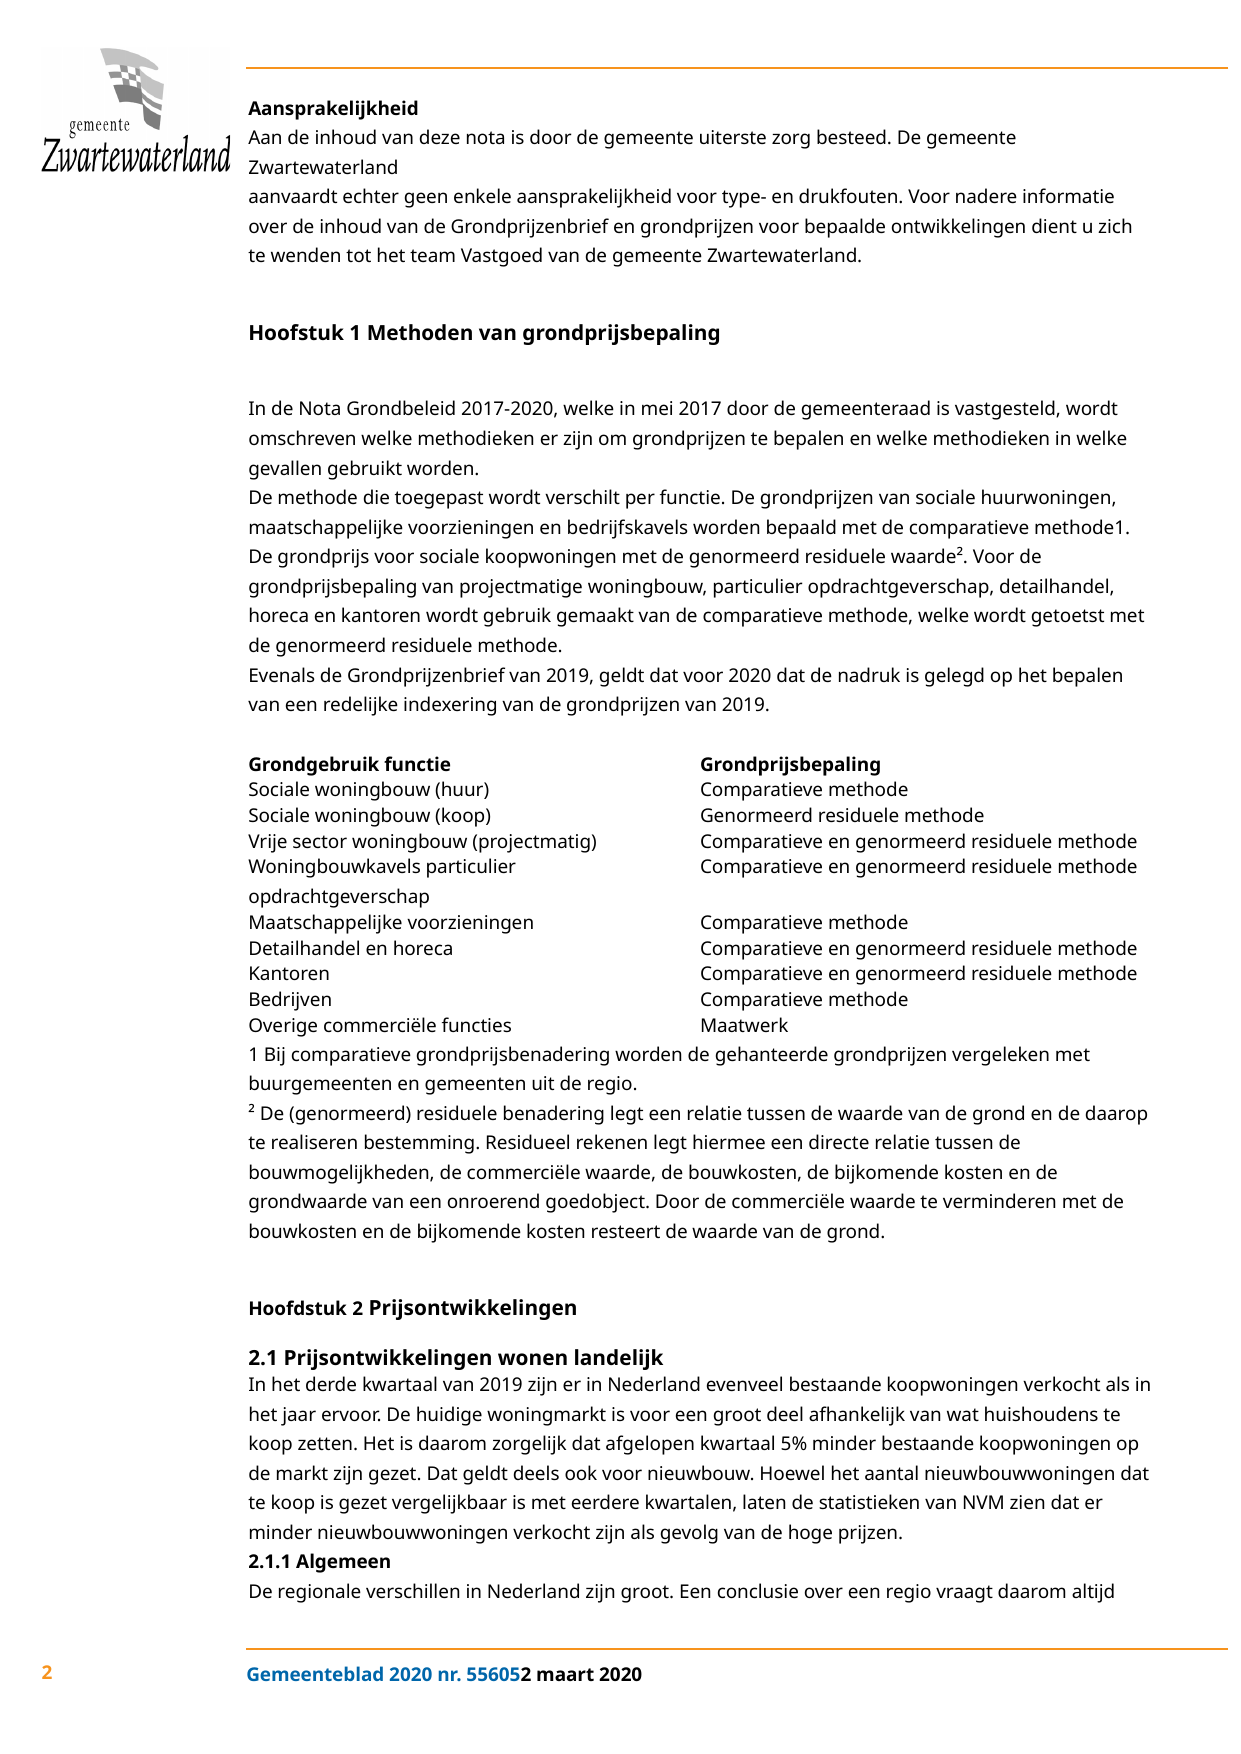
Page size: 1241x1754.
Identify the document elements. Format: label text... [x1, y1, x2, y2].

picture [41, 47, 231, 172]
table_header Grondgebruik functie [248, 751, 700, 776]
text 1 Bij comparatieve grondprijsbenadering worden de gehanteerde grondprijzen vergeleken met buurgemeenten en gemeenten uit de regio. [248, 1041, 1152, 1096]
table_cell Comparatieve en genormeerd residuele methode [700, 960, 1152, 986]
text Aan de inhoud van deze nota is door de gemeente uiterste zorg besteed. De gemeente Zwartewaterland [248, 124, 1152, 180]
text Hoofstuk 1 Methoden van grondprijsbepaling [248, 318, 1152, 346]
table_cell Comparatieve methode [700, 986, 1152, 1012]
table_cell Vrije sector woningbouw (projectmatig) [248, 828, 700, 854]
text De methode die toegepast wordt verschilt per functie. De grondprijzen van sociale huurwoningen, maatschappelijke voorzieningen en bedrijfskavels worden bepaald met de comparatieve methode1. De grondprijs voor sociale koopwoningen met de genormeerd residuele waarde². Voor de grondprijsbepaling van projectmatige woningbouw, particulier opdrachtgeverschap, detailhandel, horeca en kantoren wordt gebruik gemaakt van de comparatieve methode, welke wordt getoetst met de genormeerd residuele methode. [248, 484, 1152, 658]
table_cell Comparatieve methode [700, 909, 1152, 935]
table_cell Sociale woningbouw (huur) [248, 776, 700, 802]
text Evenals de Grondprijzenbrief van 2019, geldt dat voor 2020 dat de nadruk is gelegd op het bepalen van een redelijke indexering van de grondprijzen van 2019. [248, 662, 1152, 717]
table_cell Comparatieve en genormeerd residuele methode [700, 854, 1152, 909]
table_cell Overige commerciële functies [248, 1012, 700, 1038]
text Hoofdstuk 2 Prijsontwikkelingen [248, 1293, 1152, 1322]
text ² De (genormeerd) residuele benadering legt een relatie tussen de waarde van de grond en de daarop te realiseren bestemming. Residueel rekenen legt hiermee een directe relatie tussen de bouwmogelijkheden, de commerciële waarde, de bouwkosten, de bijkomende kosten en de grondwaarde van een onroerend goedobject. Door de commerciële waarde te verminderen met de bouwkosten en de bijkomende kosten resteert de waarde van de grond. [248, 1100, 1152, 1244]
text 2.1.1 Algemeen [248, 1549, 1152, 1574]
text In het derde kwartaal van 2019 zijn er in Nederland evenveel bestaande koopwoningen verkocht als in het jaar ervoor. De huidige woningmarkt is voor een groot deel afhankelijk van wat huishoudens te koop zetten. Het is daarom zorgelijk dat afgelopen kwartaal 5% minder bestaande koopwoningen op de markt zijn gezet. Dat geldt deels ook voor nieuwbouw. Hoewel het aantal nieuwbouwwoningen dat te koop is gezet vergelijkbaar is met eerdere kwartalen, laten de statistieken van NVM zien dat er minder nieuwbouwwoningen verkocht zijn als gevolg van de hoge prijzen. [248, 1371, 1152, 1545]
table_cell Sociale woningbouw (koop) [248, 802, 700, 828]
table_cell Comparatieve en genormeerd residuele methode [700, 935, 1152, 960]
text De regionale verschillen in Nederland zijn groot. Een conclusie over een regio vraagt daarom altijd [248, 1578, 1152, 1604]
table_cell Detailhandel en horeca [248, 935, 700, 960]
text In de Nota Grondbeleid 2017-2020, welke in mei 2017 door de gemeenteraad is vastgesteld, wordt omschreven welke methodieken er zijn om grondprijzen te bepalen en welke methodieken in welke gevallen gebruikt worden. [248, 396, 1152, 481]
text aanvaardt echter geen enkele aansprakelijkheid voor type- en drukfouten. Voor nadere informatie over de inhoud van de Grondprijzenbrief en grondprijzen voor bepaalde ontwikkelingen dient u zich te wenden tot het team Vastgoed van de gemeente Zwartewaterland. [248, 183, 1152, 268]
table_cell Comparatieve en genormeerd residuele methode [700, 828, 1152, 854]
text Aansprakelijkheid [248, 95, 1152, 121]
table_cell Maatwerk [700, 1012, 1152, 1038]
table_header Grondprijsbepaling [700, 751, 1152, 776]
table_cell Maatschappelijke voorzieningen [248, 909, 700, 935]
table_cell Woningbouwkavels particulier opdrachtgeverschap [248, 854, 700, 909]
table_cell Genormeerd residuele methode [700, 802, 1152, 828]
table_cell Comparatieve methode [700, 776, 1152, 802]
text 2.1 Prijsontwikkelingen wonen landelijk [248, 1343, 1152, 1371]
table_cell Kantoren [248, 960, 700, 986]
table_cell Bedrijven [248, 986, 700, 1012]
